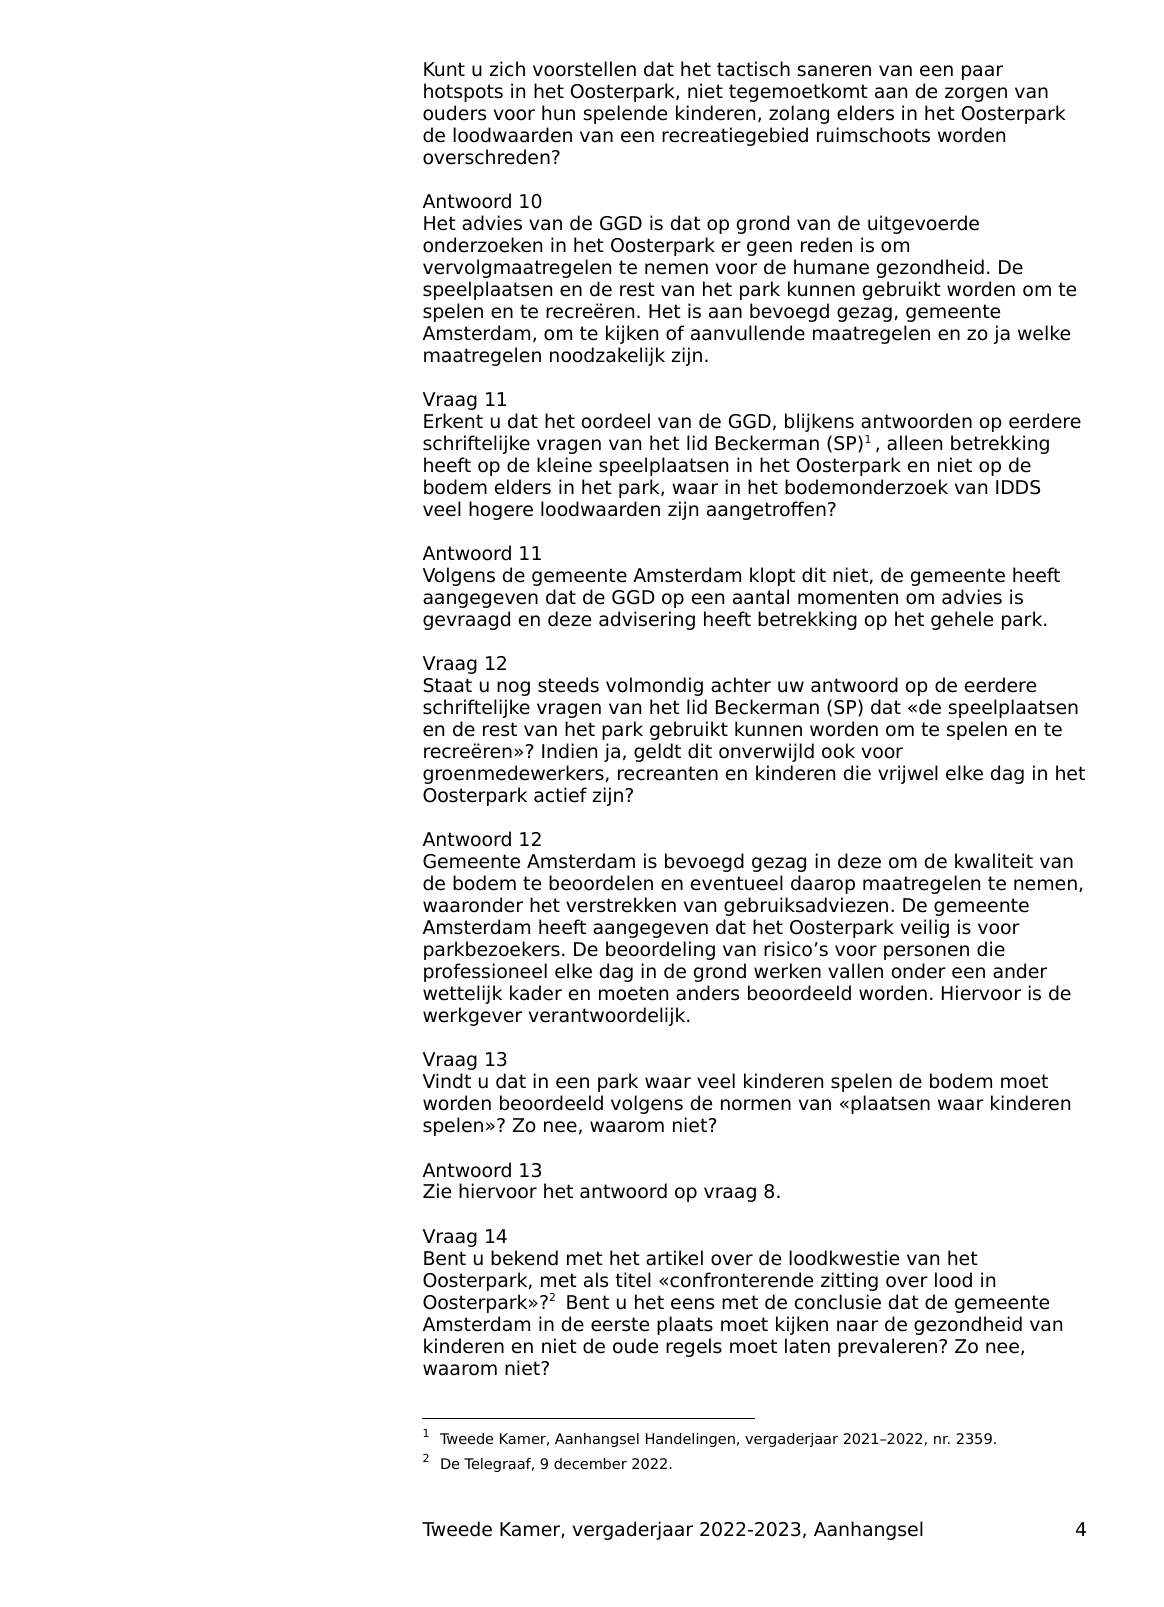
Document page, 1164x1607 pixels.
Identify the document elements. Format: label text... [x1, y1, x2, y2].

text Tweede Kamer, Aanhangsel Handelingen, vergaderjaar 2021–2022, nr. 2359. [422, 1427, 1087, 1449]
text Het advies van de GGD is dat op grond van de uitgevoerde onderzoeken in het Oosterpark er geen reden is om vervolgmaatregelen te nemen voor de humane gezondheid. De speelplaatsen en de rest van het park kunnen gebruikt worden om te spelen en te recreëren. Het is aan bevoegd gezag, gemeente Amsterdam, om te kijken of aanvullende maatregelen en zo ja welke maatregelen noodzakelijk zijn. [422, 213, 1087, 367]
text Vindt u dat in een park waar veel kinderen spelen de bodem moet worden beoordeeld volgens de normen van «plaatsen waar kinderen spelen»? Zo nee, waarom niet? [422, 1071, 1087, 1137]
text Vraag 14 [422, 1226, 1087, 1248]
text Vraag 12 [422, 653, 1087, 675]
text Antwoord 10 [422, 191, 1087, 213]
text Kunt u zich voorstellen dat het tactisch saneren van een paar hotspots in het Oosterpark, niet tegemoetkomt aan de zorgen van ouders voor hun spelende kinderen, zolang elders in het Oosterpark de loodwaarden van een recreatiegebied ruimschoots worden overschreden? [422, 59, 1087, 169]
text Erkent u dat het oordeel van de GGD, blijkens antwoorden op eerdere schriftelijke vragen van het lid Beckerman (SP), alleen betrekking heeft op de kleine speelplaatsen in het Oosterpark en niet op de bodem elders in het park, waar in het bodemonderzoek van IDDS veel hogere loodwaarden zijn aangetroffen? [422, 411, 1087, 521]
text Staat u nog steeds volmondig achter uw antwoord op de eerdere schriftelijke vragen van het lid Beckerman (SP) dat «de speelplaatsen en de rest van het park gebruikt kunnen worden om te spelen en te recreëren»? Indien ja, geldt dit onverwijld ook voor groenmedewerkers, recreanten en kinderen die vrijwel elke dag in het Oosterpark actief zijn? [422, 675, 1087, 807]
text Gemeente Amsterdam is bevoegd gezag in deze om de kwaliteit van de bodem te beoordelen en eventueel daarop maatregelen te nemen, waaronder het verstrekken van gebruiksadviezen. De gemeente Amsterdam heeft aangegeven dat het Oosterpark veilig is voor parkbezoekers. De beoordeling van risico’s voor personen die professioneel elke dag in de grond werken vallen onder een ander wettelijk kader en moeten anders beoordeeld worden. Hiervoor is de werkgever verantwoordelijk. [422, 851, 1087, 1027]
text Antwoord 13 [422, 1159, 1087, 1181]
text De Telegraaf, 9 december 2022. [422, 1452, 1087, 1474]
text Volgens de gemeente Amsterdam klopt dit niet, de gemeente heeft aangegeven dat de GGD op een aantal momenten om advies is gevraagd en deze advisering heeft betrekking op het gehele park. [422, 565, 1087, 631]
text Zie hiervoor het antwoord op vraag 8. [422, 1181, 1087, 1203]
text Vraag 11 [422, 389, 1087, 411]
text Bent u bekend met het artikel over de loodkwestie van het Oosterpark, met als titel «confronterende zitting over lood in Oosterpark»? Bent u het eens met de conclusie dat de gemeente Amsterdam in de eerste plaats moet kijken naar de gezondheid van kinderen en niet de oude regels moet laten prevaleren? Zo nee, waarom niet? [422, 1248, 1087, 1379]
text Antwoord 11 [422, 543, 1087, 565]
text Vraag 13 [422, 1049, 1087, 1071]
text Antwoord 12 [422, 829, 1087, 851]
